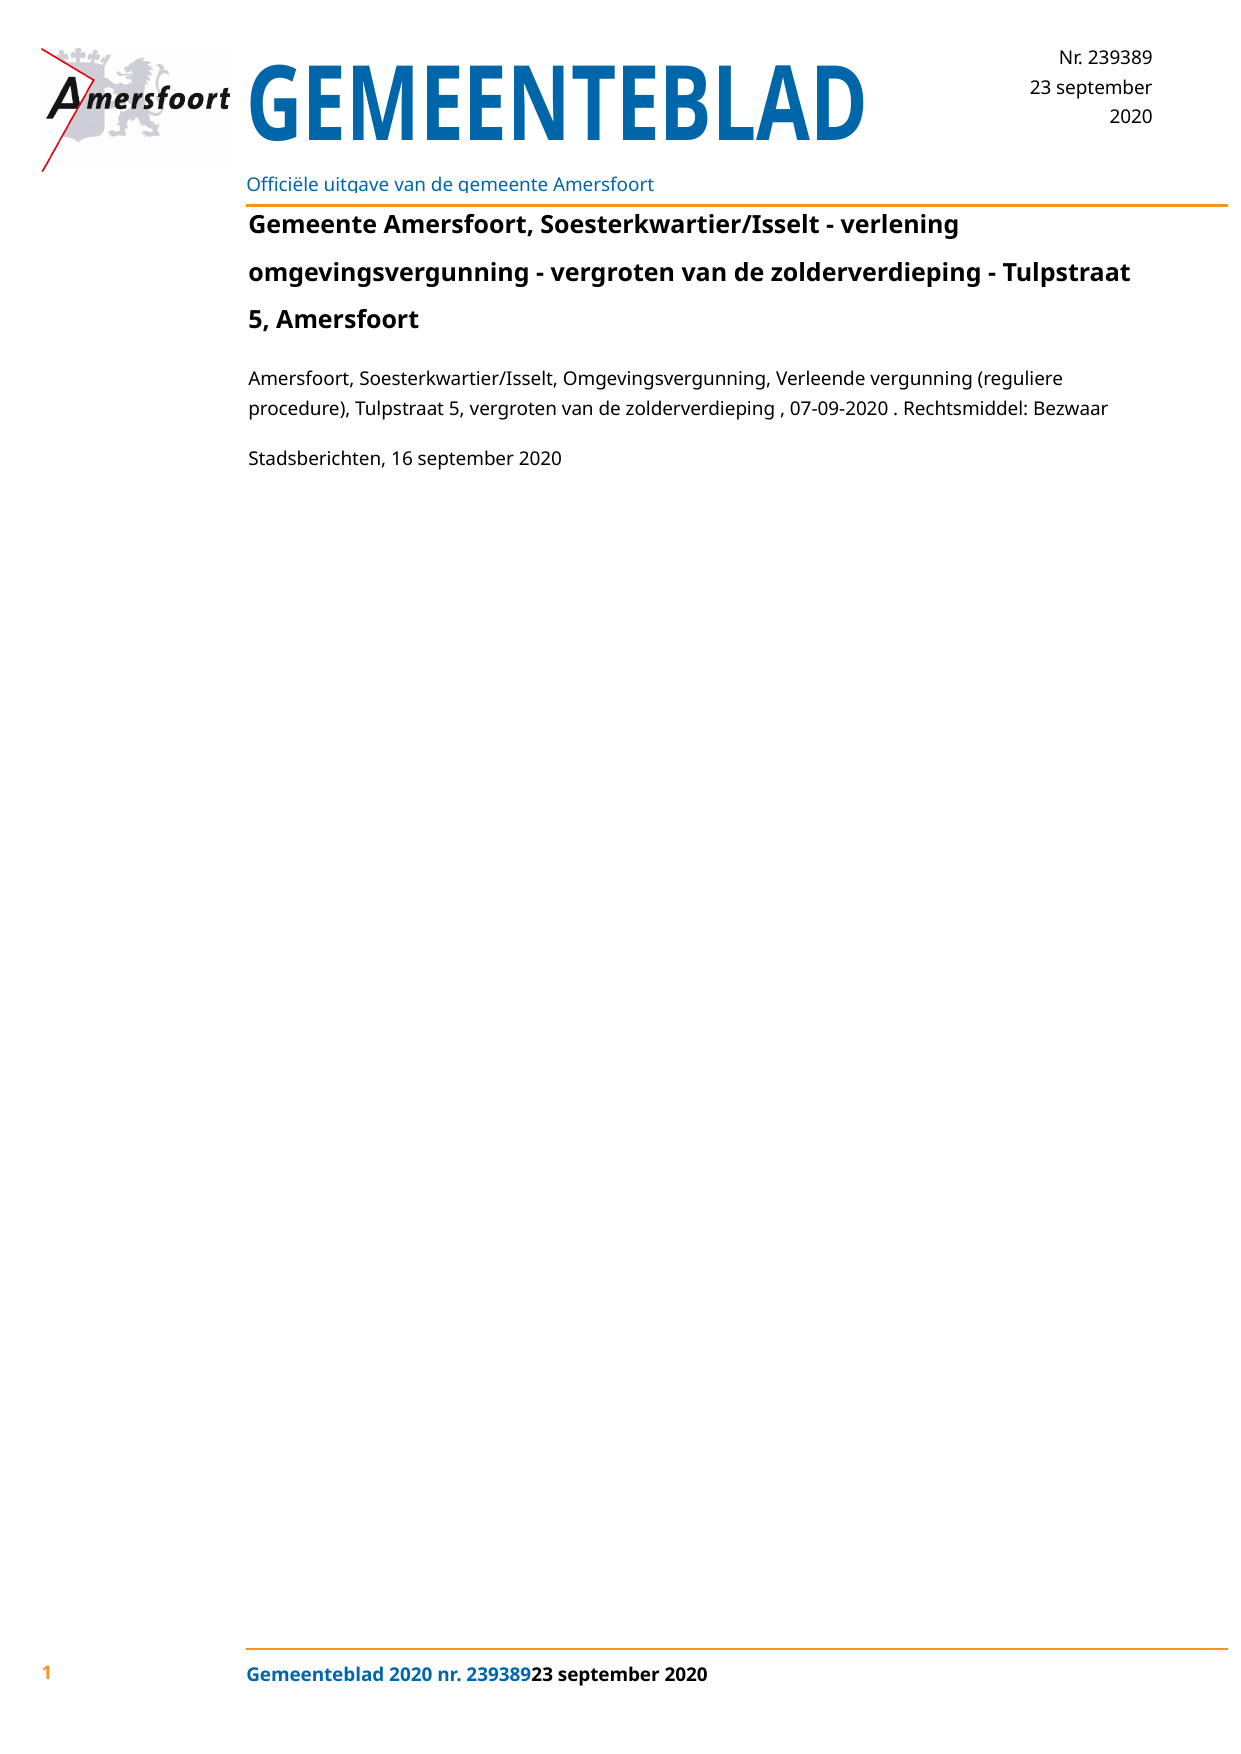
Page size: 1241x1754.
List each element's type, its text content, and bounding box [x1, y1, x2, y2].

text Amersfoort, Soesterkwartier/Isselt, Omgevingsvergunning, Verleende vergunning (reguliere procedure), Tulpstraat 5, vergroten van de zolderverdieping , 07-09-2020 . Rechtsmiddel: Bezwaar [248, 366, 1152, 421]
text Gemeente Amersfoort, Soesterkwartier/Isselt - verlening omgevingsvergunning - vergroten van de zolderverdieping - Tulpstraat 5, Amersfoort [248, 207, 1152, 336]
text Stadsberichten, 16 september 2020 [248, 446, 1152, 471]
picture [41, 47, 231, 172]
